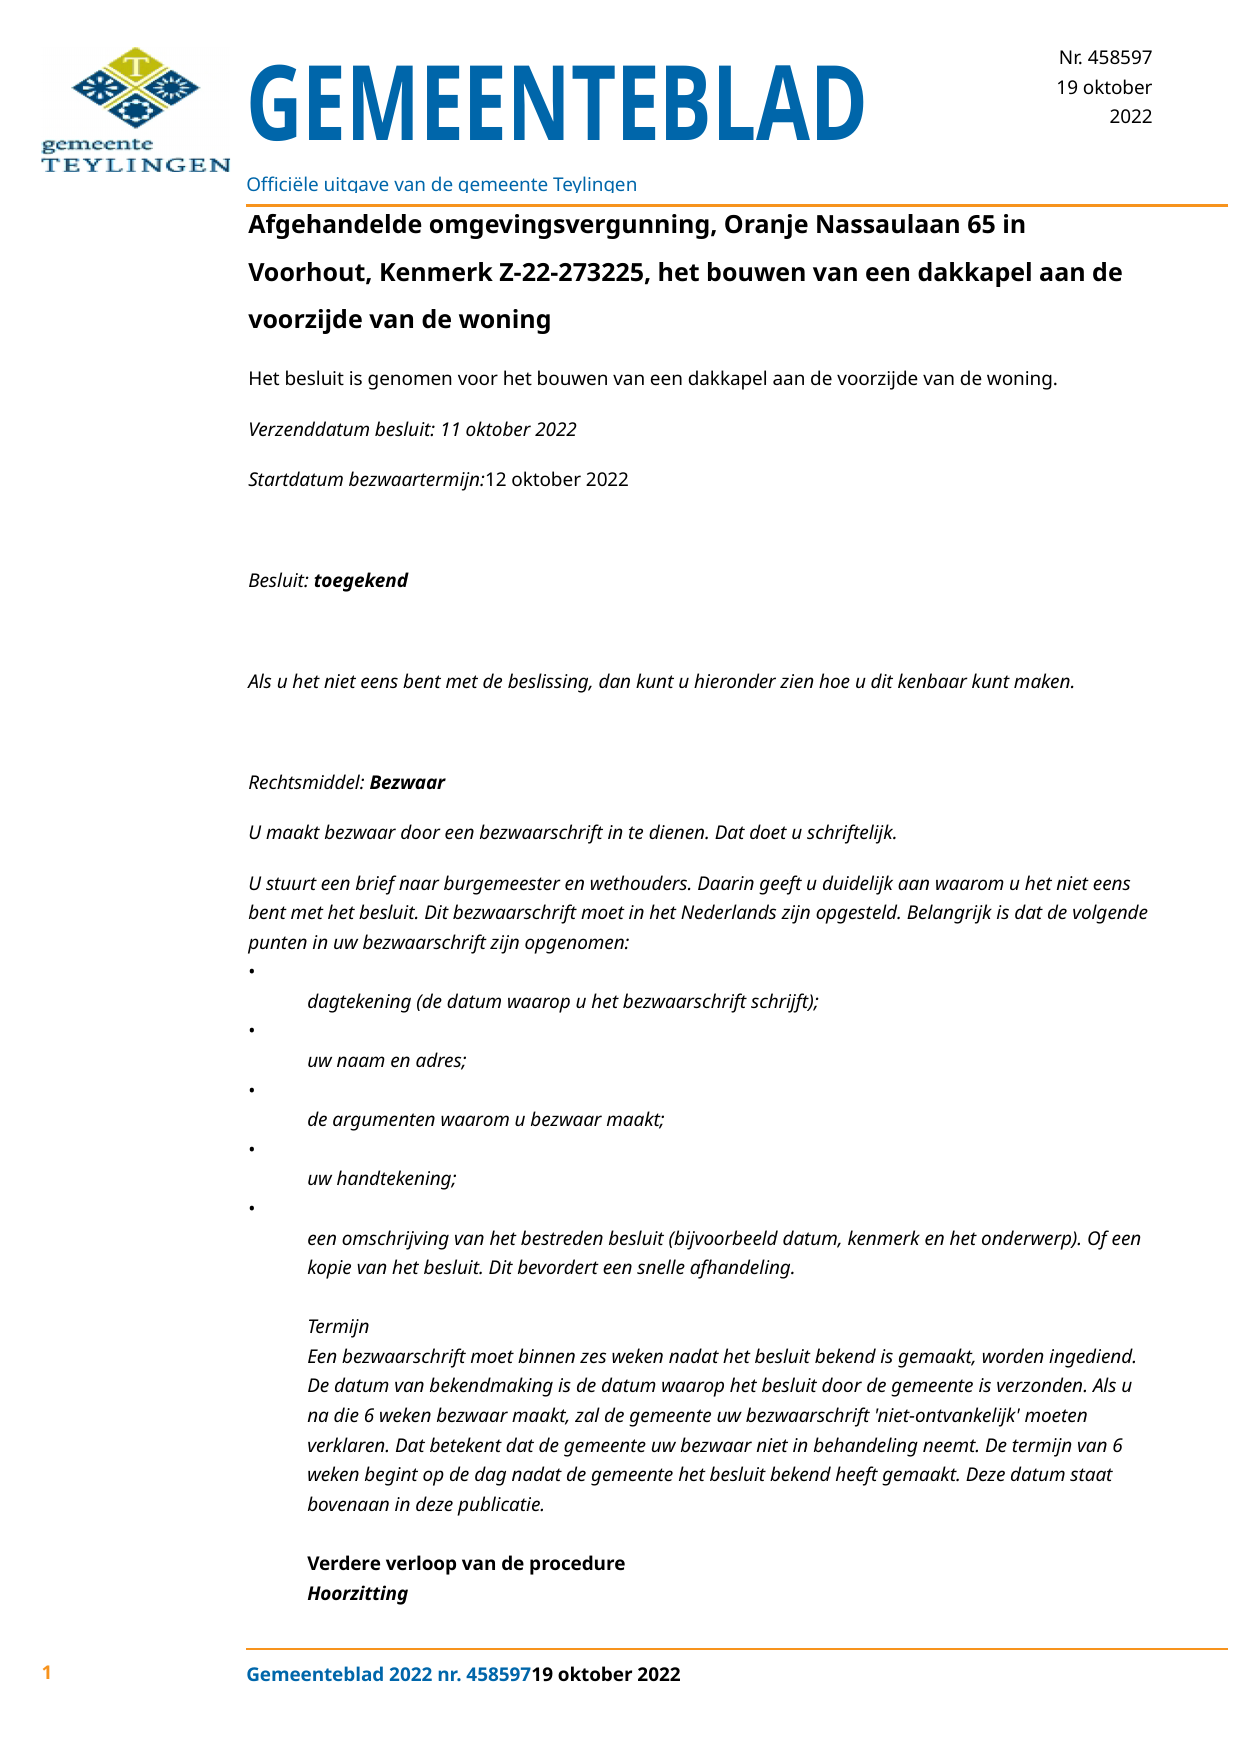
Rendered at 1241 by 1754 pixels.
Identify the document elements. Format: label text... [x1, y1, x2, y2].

list Verdere verloop van de procedure [248, 1550, 1152, 1576]
list Een bezwaarschrift moet binnen zes weken nadat het besluit bekend is gemaakt, worden ingediend. De datum van bekendmaking is de datum waarop het besluit door de gemeente is verzonden. Als u na die 6 weken bezwaar maakt, zal de gemeente uw bezwaarschrift 'niet-ontvankelijk' moeten verklaren. Dat betekent dat de gemeente uw bezwaar niet in behandeling neemt. De termijn van 6 weken begint op de dag nadat de gemeente het besluit bekend heeft gemaakt. Deze datum staat bovenaan in deze publicatie. [248, 1343, 1152, 1517]
list uw naam en adres; [248, 1047, 1152, 1073]
list dagtekening (de datum waarop u het bezwaarschrift schrijft); [248, 988, 1152, 1014]
list Hoorzitting [248, 1580, 1152, 1605]
text Startdatum bezwaartermijn:12 oktober 2022 [248, 466, 1152, 492]
list de argumenten waarom u bezwaar maakt; [248, 1106, 1152, 1132]
text Besluit: toegekend [248, 567, 1152, 593]
text U maakt bezwaar door een bezwaarschrift in te dienen. Dat doet u schriftelijk. [248, 819, 1152, 845]
text Het besluit is genomen voor het bouwen van een dakkapel aan de voorzijde van de woning. [248, 366, 1152, 391]
text Afgehandelde omgevingsvergunning, Oranje Nassaulaan 65 in Voorhout, Kenmerk Z-22-273225, het bouwen van een dakkapel aan de voorzijde van de woning [248, 207, 1152, 336]
text Rechtsmiddel: Bezwaar [248, 769, 1152, 794]
text Verzenddatum besluit: 11 oktober 2022 [248, 416, 1152, 442]
text U stuurt een brief naar burgemeester en wethouders. Daarin geeft u duidelijk aan waarom u het niet eens bent met het besluit. Dit bezwaarschrift moet in het Nederlands zijn opgesteld. Belangrijk is dat de volgende punten in uw bezwaarschrift zijn opgenomen: [248, 870, 1152, 954]
list uw handtekening; [248, 1166, 1152, 1191]
picture [41, 47, 231, 172]
list Termijn [248, 1313, 1152, 1339]
text Als u het niet eens bent met de beslissing, dan kunt u hieronder zien hoe u dit kenbaar kunt maken. [248, 668, 1152, 694]
list een omschrijving van het bestreden besluit (bijvoorbeeld datum, kenmerk en het onderwerp). Of een kopie van het besluit. Dit bevordert een snelle afhandeling. [248, 1225, 1152, 1280]
